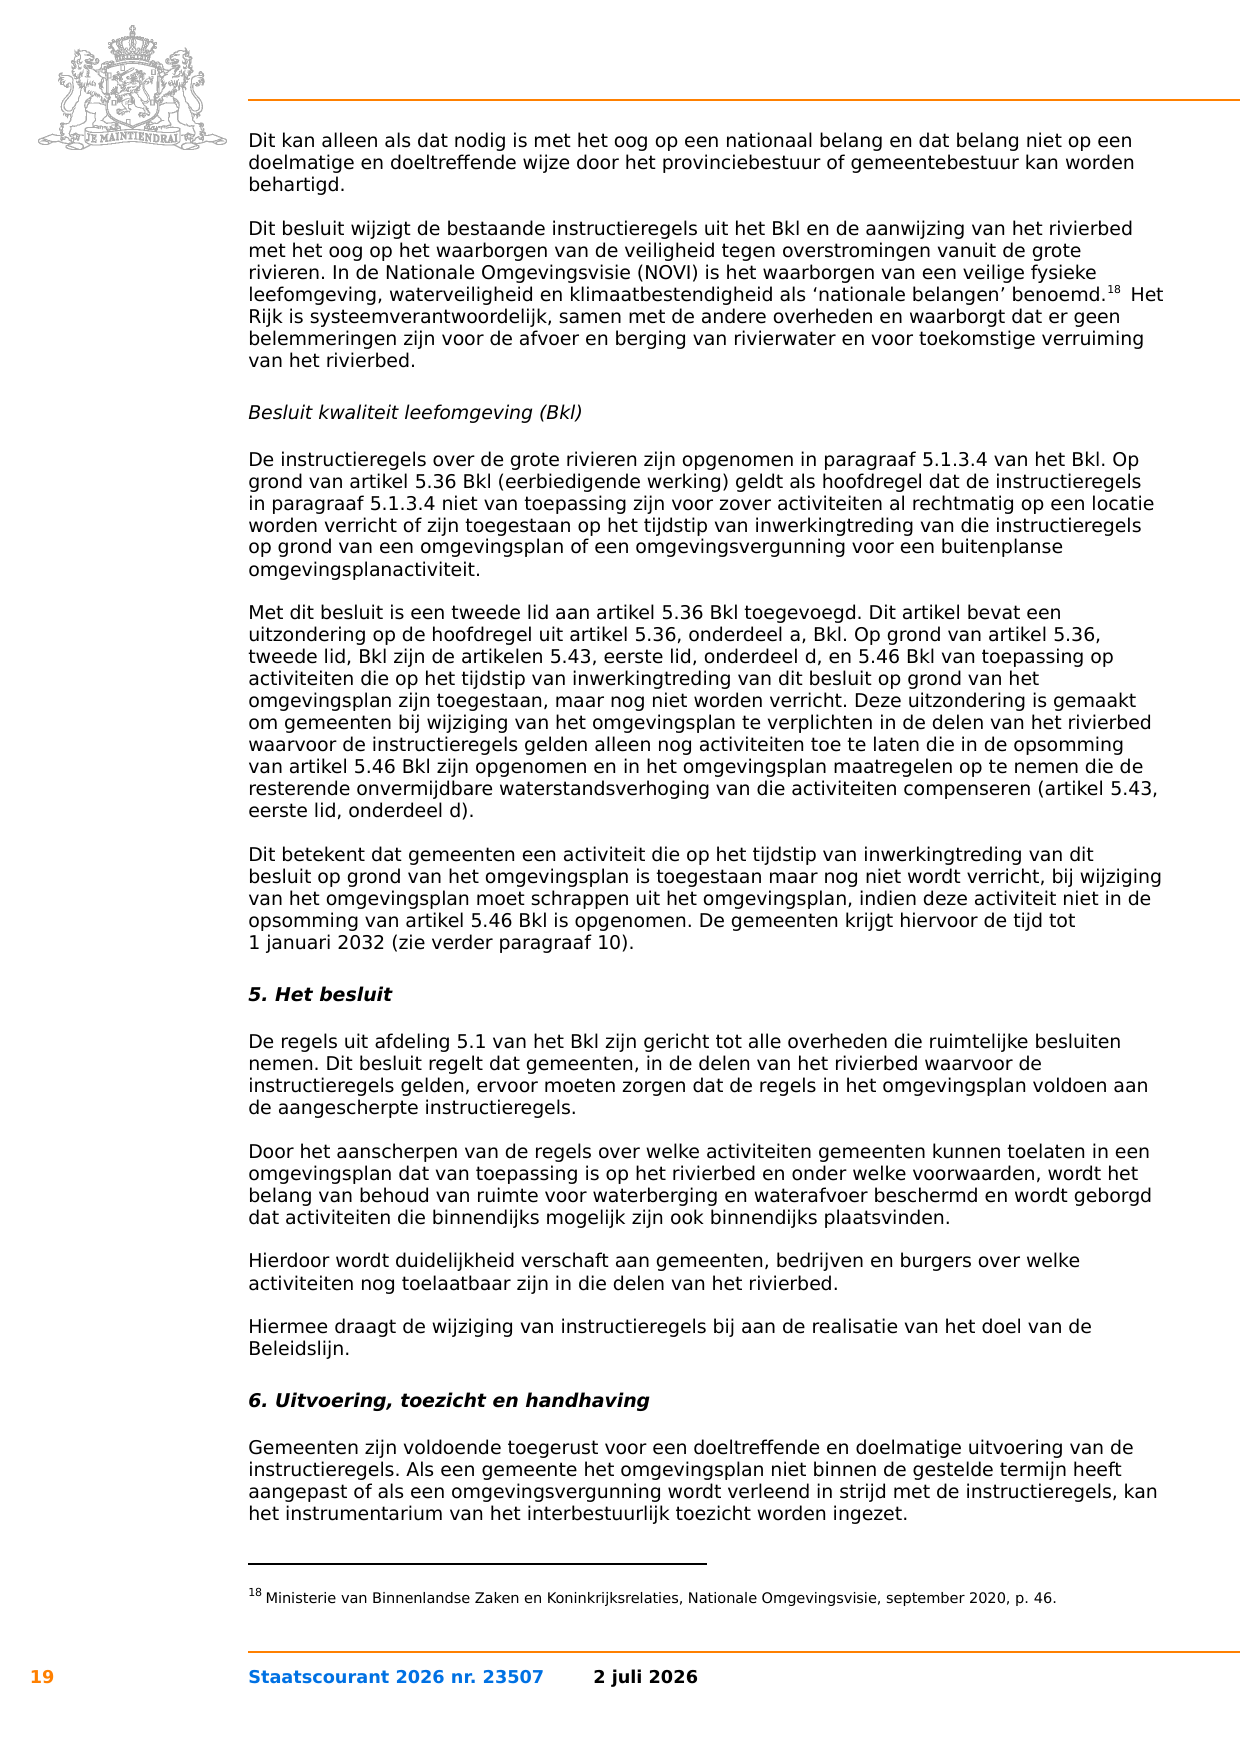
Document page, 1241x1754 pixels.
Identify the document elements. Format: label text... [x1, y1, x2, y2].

text De instructieregels over de grote rivieren zijn opgenomen in paragraaf 5.1.3.4 van het Bkl. Op grond van artikel 5.36 Bkl (eerbiedigende werking) geldt als hoofdregel dat de instructieregels in paragraaf 5.1.3.4 niet van toepassing zijn voor zover activiteiten al rechtmatig op een locatie worden verricht of zijn toegestaan op het tijdstip van inwerkingtreding van die instructieregels op grond van een omgevingsplan of een omgevingsvergunning voor een buitenplanse omgevingsplanactiviteit. [248, 448, 1163, 580]
subtitle 6. Uitvoering, toezicht en handhaving [248, 1390, 1163, 1412]
text Door het aanscherpen van de regels over welke activiteiten gemeenten kunnen toelaten in een omgevingsplan dat van toepassing is op het rivierbed en onder welke voorwaarden, wordt het belang van behoud van ruimte voor waterberging en waterafvoer beschermd en wordt geborgd dat activiteiten die binnendijks mogelijk zijn ook binnendijks plaatsvinden. [248, 1141, 1163, 1228]
subtitle 5. Het besluit [248, 984, 1163, 1006]
text Gemeenten zijn voldoende toegerust voor een doeltreffende en doelmatige uitvoering van de instructieregels. Als een gemeente het omgevingsplan niet binnen de gestelde termijn heeft aangepast of als een omgevingsvergunning wordt verleend in strijd met de instructieregels, kan het instrumentarium van het interbestuurlijk toezicht worden ingezet. [248, 1437, 1163, 1525]
text De regels uit afdeling 5.1 van het Bkl zijn gericht tot alle overheden die ruimtelijke besluiten nemen. Dit besluit regelt dat gemeenten, in de delen van het rivierbed waarvoor de instructieregels gelden, ervoor moeten zorgen dat de regels in het omgevingsplan voldoen aan de aangescherpte instructieregels. [248, 1031, 1163, 1119]
text Dit kan alleen als dat nodig is met het oog op een nationaal belang en dat belang niet op een doelmatige en doeltreffende wijze door het provinciebestuur of gemeentebestuur kan worden behartigd. [248, 130, 1163, 196]
picture [38, 25, 227, 150]
text Ministerie van Binnenlandse Zaken en Koninkrijksrelaties, Nationale Omgevingsvisie, september 2020, p. 46. [248, 1586, 1163, 1608]
text Hiermee draagt de wijziging van instructieregels bij aan de realisatie van het doel van de Beleidslijn. [248, 1316, 1163, 1360]
text Dit besluit wijzigt de bestaande instructieregels uit het Bkl en de aanwijzing van het rivierbed met het oog op het waarborgen van de veiligheid tegen overstromingen vanuit de grote rivieren. In de Nationale Omgevingsvisie (NOVI) is het waarborgen van een veilige fysieke leefomgeving, waterveiligheid en klimaatbestendigheid als ‘nationale belangen’ benoemd. Het Rijk is systeemverantwoordelijk, samen met de andere overheden en waarborgt dat er geen belemmeringen zijn voor de afvoer en berging van rivierwater en voor toekomstige verruiming van het rivierbed. [248, 218, 1163, 372]
subtitle Besluit kwaliteit leefomgeving (Bkl) [248, 402, 1163, 423]
text Dit betekent dat gemeenten een activiteit die op het tijdstip van inwerkingtreding van dit besluit op grond van het omgevingsplan is toegestaan maar nog niet wordt verricht, bij wijziging van het omgevingsplan moet schrappen uit het omgevingsplan, indien deze activiteit niet in de opsomming van artikel 5.46 Bkl is opgenomen. De gemeenten krijgt hiervoor de tijd tot 1 januari 2032 (zie verder paragraaf 10). [248, 844, 1163, 954]
text Hierdoor wordt duidelijkheid verschaft aan gemeenten, bedrijven en burgers over welke activiteiten nog toelaatbaar zijn in die delen van het rivierbed. [248, 1250, 1163, 1294]
text Met dit besluit is een tweede lid aan artikel 5.36 Bkl toegevoegd. Dit artikel bevat een uitzondering op de hoofdregel uit artikel 5.36, onderdeel a, Bkl. Op grond van artikel 5.36, tweede lid, Bkl zijn de artikelen 5.43, eerste lid, onderdeel d, en 5.46 Bkl van toepassing op activiteiten die op het tijdstip van inwerkingtreding van dit besluit op grond van het omgevingsplan zijn toegestaan, maar nog niet worden verricht. Deze uitzondering is gemaakt om gemeenten bij wijziging van het omgevingsplan te verplichten in de delen van het rivierbed waarvoor de instructieregels gelden alleen nog activiteiten toe te laten die in de opsomming van artikel 5.46 Bkl zijn opgenomen en in het omgevingsplan maatregelen op te nemen die de resterende onvermijdbare waterstandsverhoging van die activiteiten compenseren (artikel 5.43, eerste lid, onderdeel d). [248, 602, 1163, 822]
